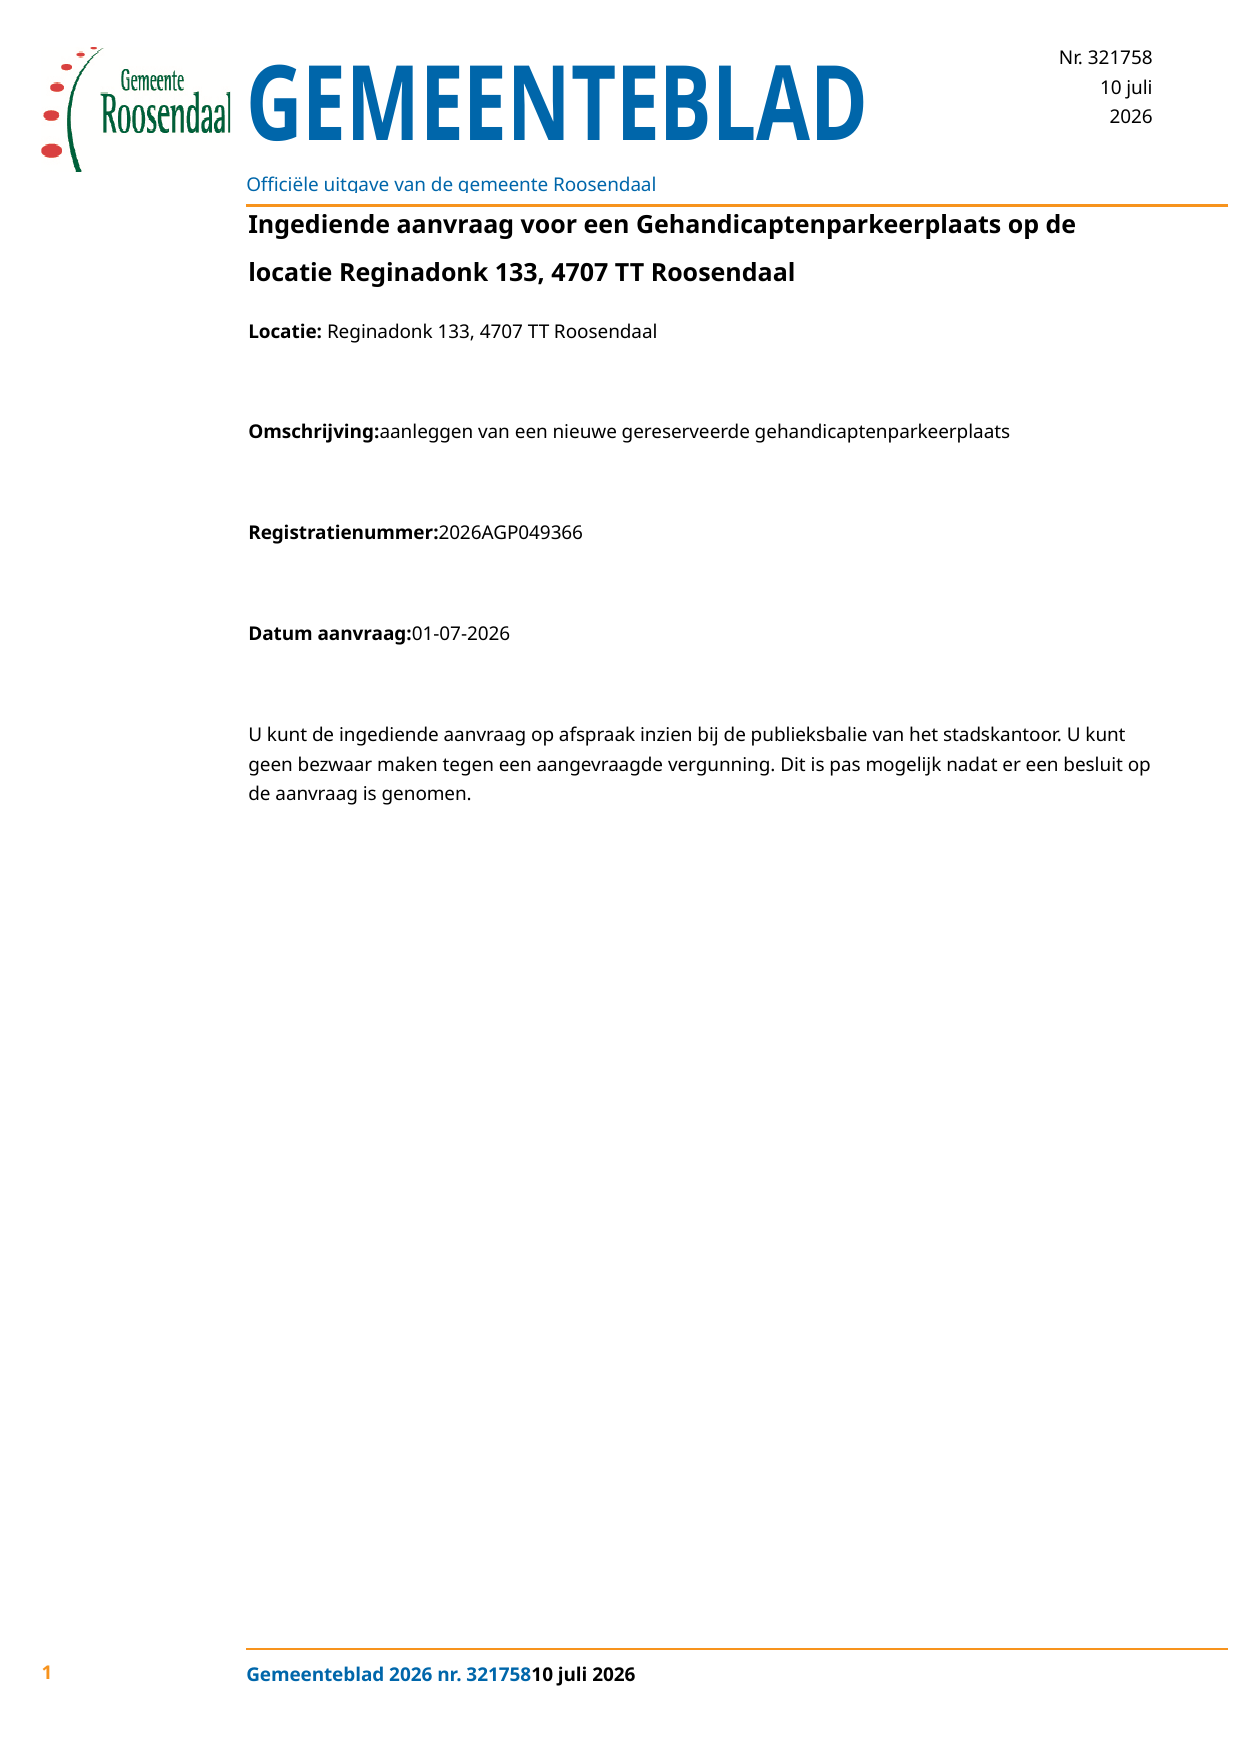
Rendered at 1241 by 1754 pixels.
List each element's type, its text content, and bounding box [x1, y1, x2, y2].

text U kunt de ingediende aanvraag op afspraak inzien bij de publieksbalie van het stadskantoor. U kunt geen bezwaar maken tegen een aangevraagde vergunning. Dit is pas mogelijk nadat er een besluit op de aanvraag is genomen. [248, 721, 1152, 806]
text Registratienummer:2026AGP049366 [248, 519, 1152, 545]
text Locatie: Reginadonk 133, 4707 TT Roosendaal [248, 318, 1152, 344]
text Omschrijving:aanleggen van een nieuwe gereserveerde gehandicaptenparkeerplaats [248, 419, 1152, 444]
picture [41, 47, 231, 172]
text Datum aanvraag:01-07-2026 [248, 620, 1152, 646]
text Ingediende aanvraag voor een Gehandicaptenparkeerplaats op de locatie Reginadonk 133, 4707 TT Roosendaal [248, 207, 1152, 288]
